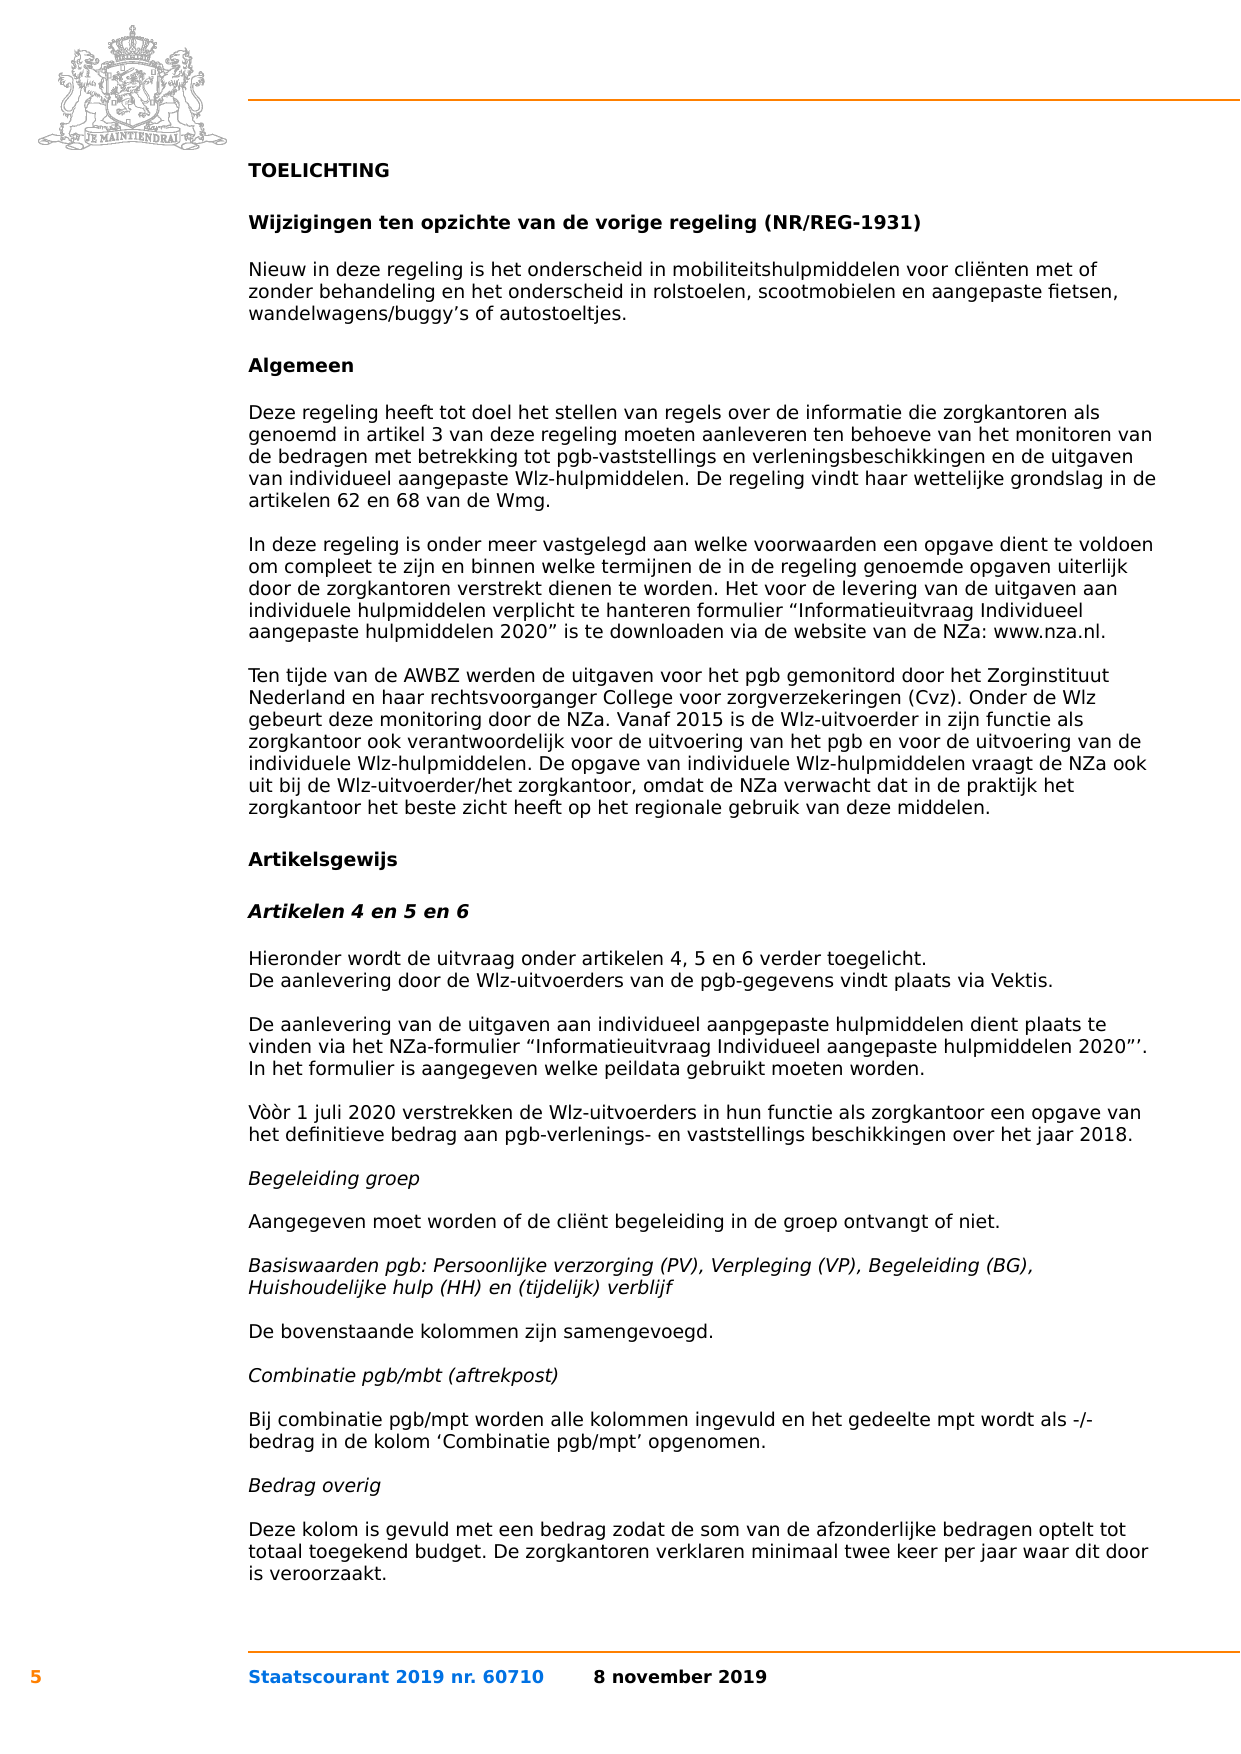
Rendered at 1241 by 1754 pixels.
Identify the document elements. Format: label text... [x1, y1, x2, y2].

subtitle TOELICHTING [248, 160, 1163, 182]
subtitle Bedrag overig [248, 1475, 1163, 1497]
text De bovenstaande kolommen zijn samengevoegd. [248, 1321, 1163, 1343]
text Aangegeven moet worden of de cliënt begeleiding in de groep ontvangt of niet. [248, 1211, 1163, 1233]
text De aanlevering van de uitgaven aan individueel aanpgepaste hulpmiddelen dient plaats te vinden via het NZa-formulier “Informatieuitvraag Individueel aangepaste hulpmiddelen 2020”’. [248, 1014, 1163, 1058]
subtitle Algemeen [248, 355, 1163, 377]
subtitle Begeleiding groep [248, 1168, 1163, 1189]
text Deze regeling heeft tot doel het stellen van regels over de informatie die zorgkantoren als genoemd in artikel 3 van deze regeling moeten aanleveren ten behoeve van het monitoren van de bedragen met betrekking tot pgb-vaststellings en verleningsbeschikkingen en de uitgaven van individueel aangepaste Wlz-hulpmiddelen. De regeling vindt haar wettelijke grondslag in de artikelen 62 en 68 van de Wmg. [248, 402, 1163, 512]
text Deze kolom is gevuld met een bedrag zodat de som van de afzonderlijke bedragen optelt tot totaal toegekend budget. De zorgkantoren verklaren minimaal twee keer per jaar waar dit door is veroorzaakt. [248, 1518, 1163, 1584]
text Hieronder wordt de uitvraag onder artikelen 4, 5 en 6 verder toegelicht. [248, 948, 1163, 970]
text Ten tijde van de AWBZ werden de uitgaven voor het pgb gemonitord door het Zorginstituut Nederland en haar rechtsvoorganger College voor zorgverzekeringen (Cvz). Onder de Wlz gebeurt deze monitoring door de NZa. Vanaf 2015 is de Wlz-uitvoerder in zijn functie als zorgkantoor ook verantwoordelijk voor de uitvoering van het pgb en voor de uitvoering van de individuele Wlz-hulpmiddelen. De opgave van individuele Wlz-hulpmiddelen vraagt de NZa ook uit bij de Wlz-uitvoerder/het zorgkantoor, omdat de NZa verwacht dat in de praktijk het zorgkantoor het beste zicht heeft op het regionale gebruik van deze middelen. [248, 665, 1163, 819]
picture [38, 25, 227, 150]
subtitle Combinatie pgb/mbt (aftrekpost) [248, 1365, 1163, 1387]
subtitle Basiswaarden pgb: Persoonlijke verzorging (PV), Verpleging (VP), Begeleiding (BG), Huishoudelijke hulp (HH) en (tijdelijk) verblijf [248, 1255, 1163, 1299]
text Nieuw in deze regeling is het onderscheid in mobiliteitshulpmiddelen voor cliënten met of zonder behandeling en het onderscheid in rolstoelen, scootmobielen en aangepaste fietsen, wandelwagens/buggy’s of autostoeltjes. [248, 259, 1163, 325]
text In het formulier is aangegeven welke peildata gebruikt moeten worden. [248, 1058, 1163, 1080]
subtitle Artikelsgewijs [248, 849, 1163, 871]
text Bij combinatie pgb/mpt worden alle kolommen ingevuld en het gedeelte mpt wordt als -/- bedrag in de kolom ‘Combinatie pgb/mpt’ opgenomen. [248, 1409, 1163, 1453]
subtitle Artikelen 4 en 5 en 6 [248, 901, 1163, 923]
text De aanlevering door de Wlz-uitvoerders van de pgb-gegevens vindt plaats via Vektis. [248, 970, 1163, 992]
text In deze regeling is onder meer vastgelegd aan welke voorwaarden een opgave dient te voldoen om compleet te zijn en binnen welke termijnen de in de regeling genoemde opgaven uiterlijk door de zorgkantoren verstrekt dienen te worden. Het voor de levering van de uitgaven aan individuele hulpmiddelen verplicht te hanteren formulier “Informatieuitvraag Individueel aangepaste hulpmiddelen 2020” is te downloaden via de website van de NZa: www.nza.nl. [248, 533, 1163, 643]
subtitle Wijzigingen ten opzichte van de vorige regeling (NR/REG-1931) [248, 212, 1163, 234]
text Vòòr 1 juli 2020 verstrekken de Wlz-uitvoerders in hun functie als zorgkantoor een opgave van het definitieve bedrag aan pgb-verlenings- en vaststellings beschikkingen over het jaar 2018. [248, 1102, 1163, 1146]
